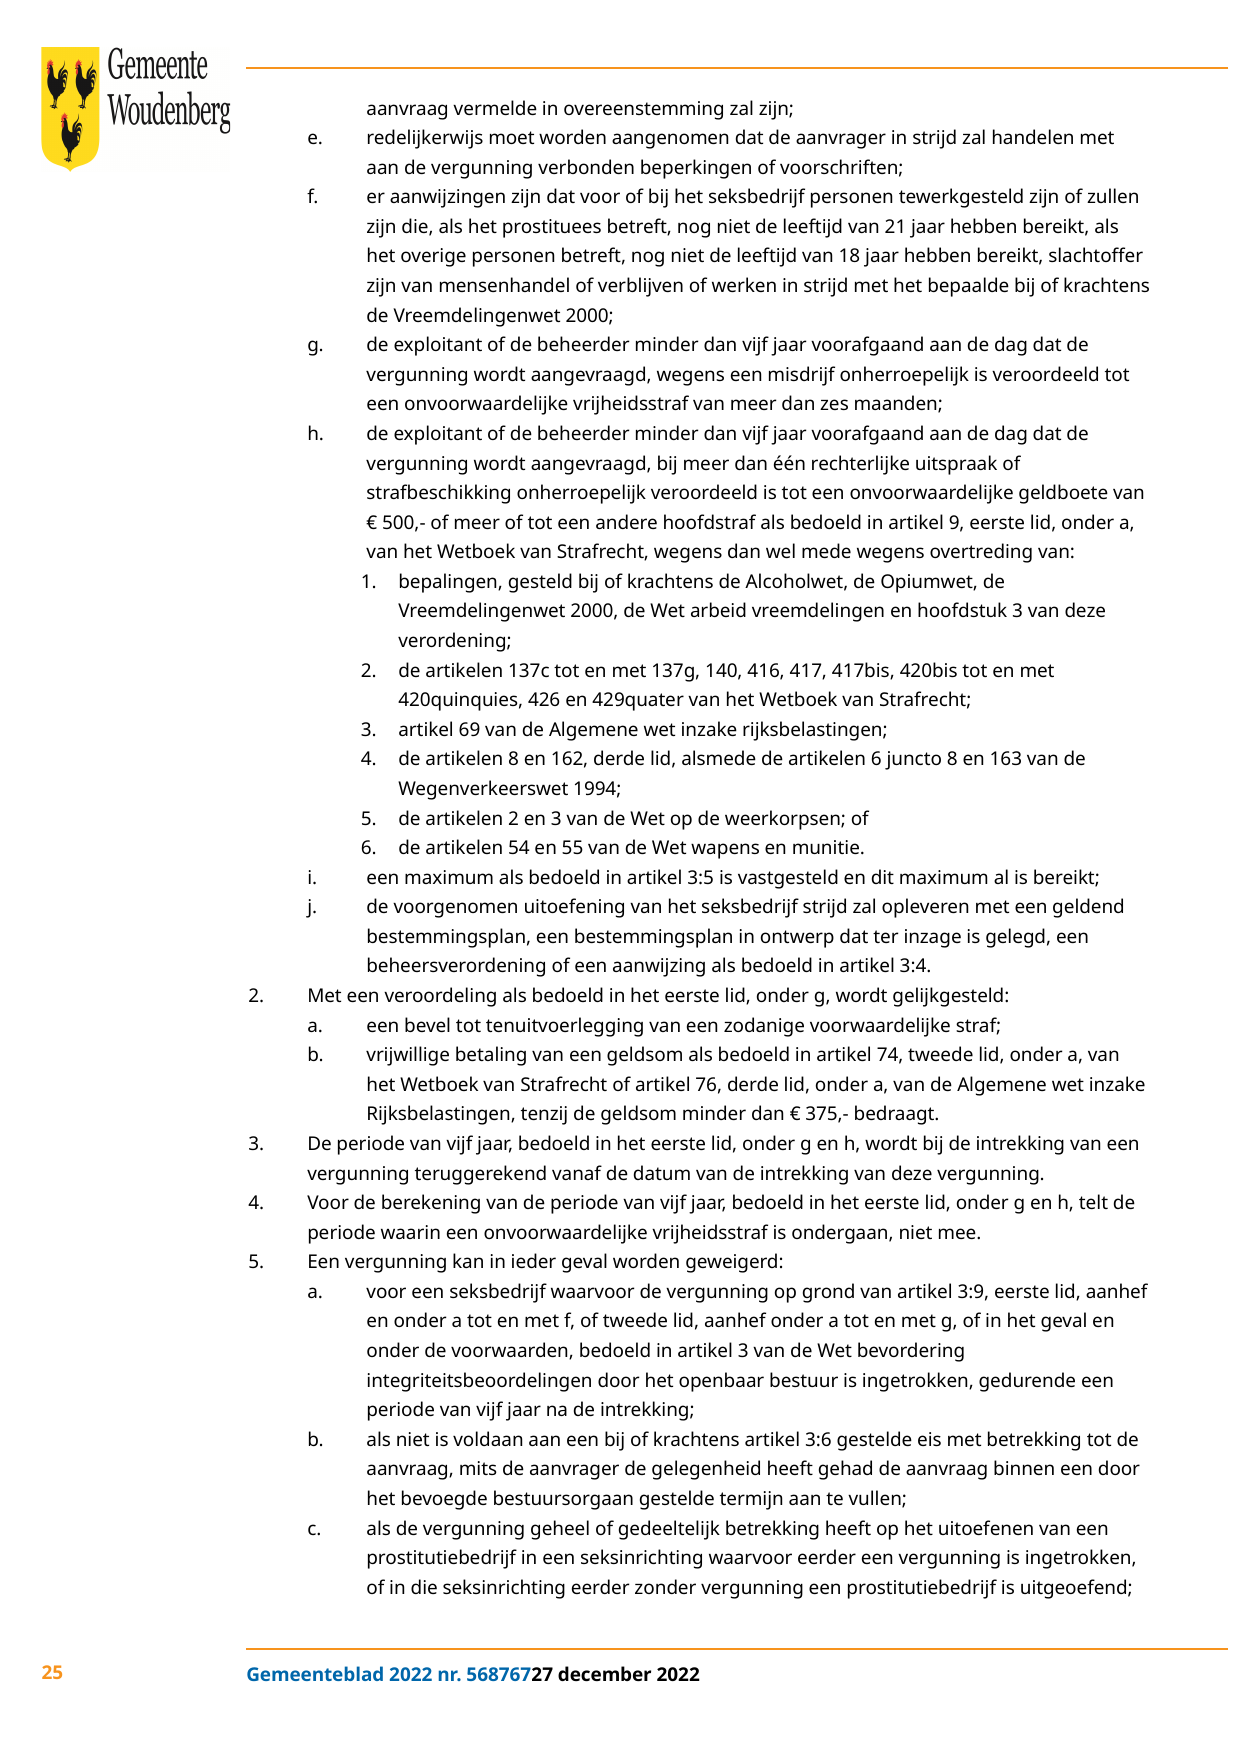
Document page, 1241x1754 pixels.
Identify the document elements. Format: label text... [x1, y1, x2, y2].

list er aanwijzingen zijn dat voor of bij het seksbedrijf personen tewerkgesteld zijn of zullen zijn die, als het prostituees betreft, nog niet de leeftijd van 21 jaar hebben bereikt, als het overige personen betreft, nog niet de leeftijd van 18 jaar hebben bereikt, slachtoffer zijn van mensenhandel of verblijven of werken in strijd met het bepaalde bij of krachtens de Vreemdelingenwet 2000; [307, 183, 1152, 328]
list vrijwillige betaling van een geldsom als bedoeld in artikel 74, tweede lid, onder a, van het Wetboek van Strafrecht of artikel 76, derde lid, onder a, van de Algemene wet inzake Rijksbelastingen, tenzij de geldsom minder dan € 375,- bedraagt. [307, 1041, 1152, 1126]
list Een vergunning kan in ieder geval worden geweigerd: [248, 1248, 1152, 1274]
list de artikelen 8 en 162, derde lid, alsmede de artikelen 6 juncto 8 en 163 van de Wegenverkeerswet 1994; [361, 746, 1152, 801]
list De periode van vijf jaar, bedoeld in het eerste lid, onder g en h, wordt bij de intrekking van een vergunning teruggerekend vanaf de datum van de intrekking van deze vergunning. [248, 1130, 1152, 1186]
list redelijkerwijs moet worden aangenomen dat de aanvrager in strijd zal handelen met aan de vergunning verbonden beperkingen of voorschriften; [307, 124, 1152, 180]
list Voor de berekening van de periode van vijf jaar, bedoeld in het eerste lid, onder g en h, telt de periode waarin een onvoorwaardelijke vrijheidsstraf is ondergaan, niet mee. [248, 1189, 1152, 1245]
list als de vergunning geheel of gedeeltelijk betrekking heeft op het uitoefenen van een prostitutiebedrijf in een seksinrichting waarvoor eerder een vergunning is ingetrokken, of in die seksinrichting eerder zonder vergunning een prostitutiebedrijf is uitgeoefend; [307, 1515, 1152, 1600]
list aanvraag vermelde in overeenstemming zal zijn; [307, 95, 1152, 121]
list de artikelen 2 en 3 van de Wet op de weerkorpsen; of [361, 805, 1152, 831]
list de artikelen 137c tot en met 137g, 140, 416, 417, 417bis, 420bis tot en met 420quinquies, 426 en 429quater van het Wetboek van Strafrecht; [361, 657, 1152, 712]
list een maximum als bedoeld in artikel 3:5 is vastgesteld en dit maximum al is bereikt; [307, 864, 1152, 890]
list Met een veroordeling als bedoeld in het eerste lid, onder g, wordt gelijkgesteld: [248, 982, 1152, 1008]
list artikel 69 van de Algemene wet inzake rijksbelastingen; [361, 716, 1152, 742]
picture [41, 47, 231, 172]
list bepalingen, gesteld bij of krachtens de Alcoholwet, de Opiumwet, de Vreemdelingenwet 2000, de Wet arbeid vreemdelingen en hoofdstuk 3 van deze verordening; [361, 568, 1152, 653]
list als niet is voldaan aan een bij of krachtens artikel 3:6 gestelde eis met betrekking tot de aanvraag, mits de aanvrager de gelegenheid heeft gehad de aanvraag binnen een door het bevoegde bestuursorgaan gestelde termijn aan te vullen; [307, 1426, 1152, 1511]
list voor een seksbedrijf waarvoor de vergunning op grond van artikel 3:9, eerste lid, aanhef en onder a tot en met f, of tweede lid, aanhef onder a tot en met g, of in het geval en onder de voorwaarden, bedoeld in artikel 3 van de Wet bevordering integriteitsbeoordelingen door het openbaar bestuur is ingetrokken, gedurende een periode van vijf jaar na de intrekking; [307, 1278, 1152, 1422]
list de artikelen 54 en 55 van de Wet wapens en munitie. [361, 834, 1152, 860]
list de exploitant of de beheerder minder dan vijf jaar voorafgaand aan de dag dat de vergunning wordt aangevraagd, bij meer dan één rechterlijke uitspraak of strafbeschikking onherroepelijk veroordeeld is tot een onvoorwaardelijke geldboete van € 500,- of meer of tot een andere hoofdstraf als bedoeld in artikel 9, eerste lid, onder a, van het Wetboek van Strafrecht, wegens dan wel mede wegens overtreding van: [307, 420, 1152, 564]
list de voorgenomen uitoefening van het seksbedrijf strijd zal opleveren met een geldend bestemmingsplan, een bestemmingsplan in ontwerp dat ter inzage is gelegd, een beheersverordening of een aanwijzing als bedoeld in artikel 3:4. [307, 893, 1152, 978]
list een bevel tot tenuitvoerlegging van een zodanige voorwaardelijke straf; [307, 1012, 1152, 1038]
list de exploitant of de beheerder minder dan vijf jaar voorafgaand aan de dag dat de vergunning wordt aangevraagd, wegens een misdrijf onherroepelijk is veroordeeld tot een onvoorwaardelijke vrijheidsstraf van meer dan zes maanden; [307, 331, 1152, 416]
